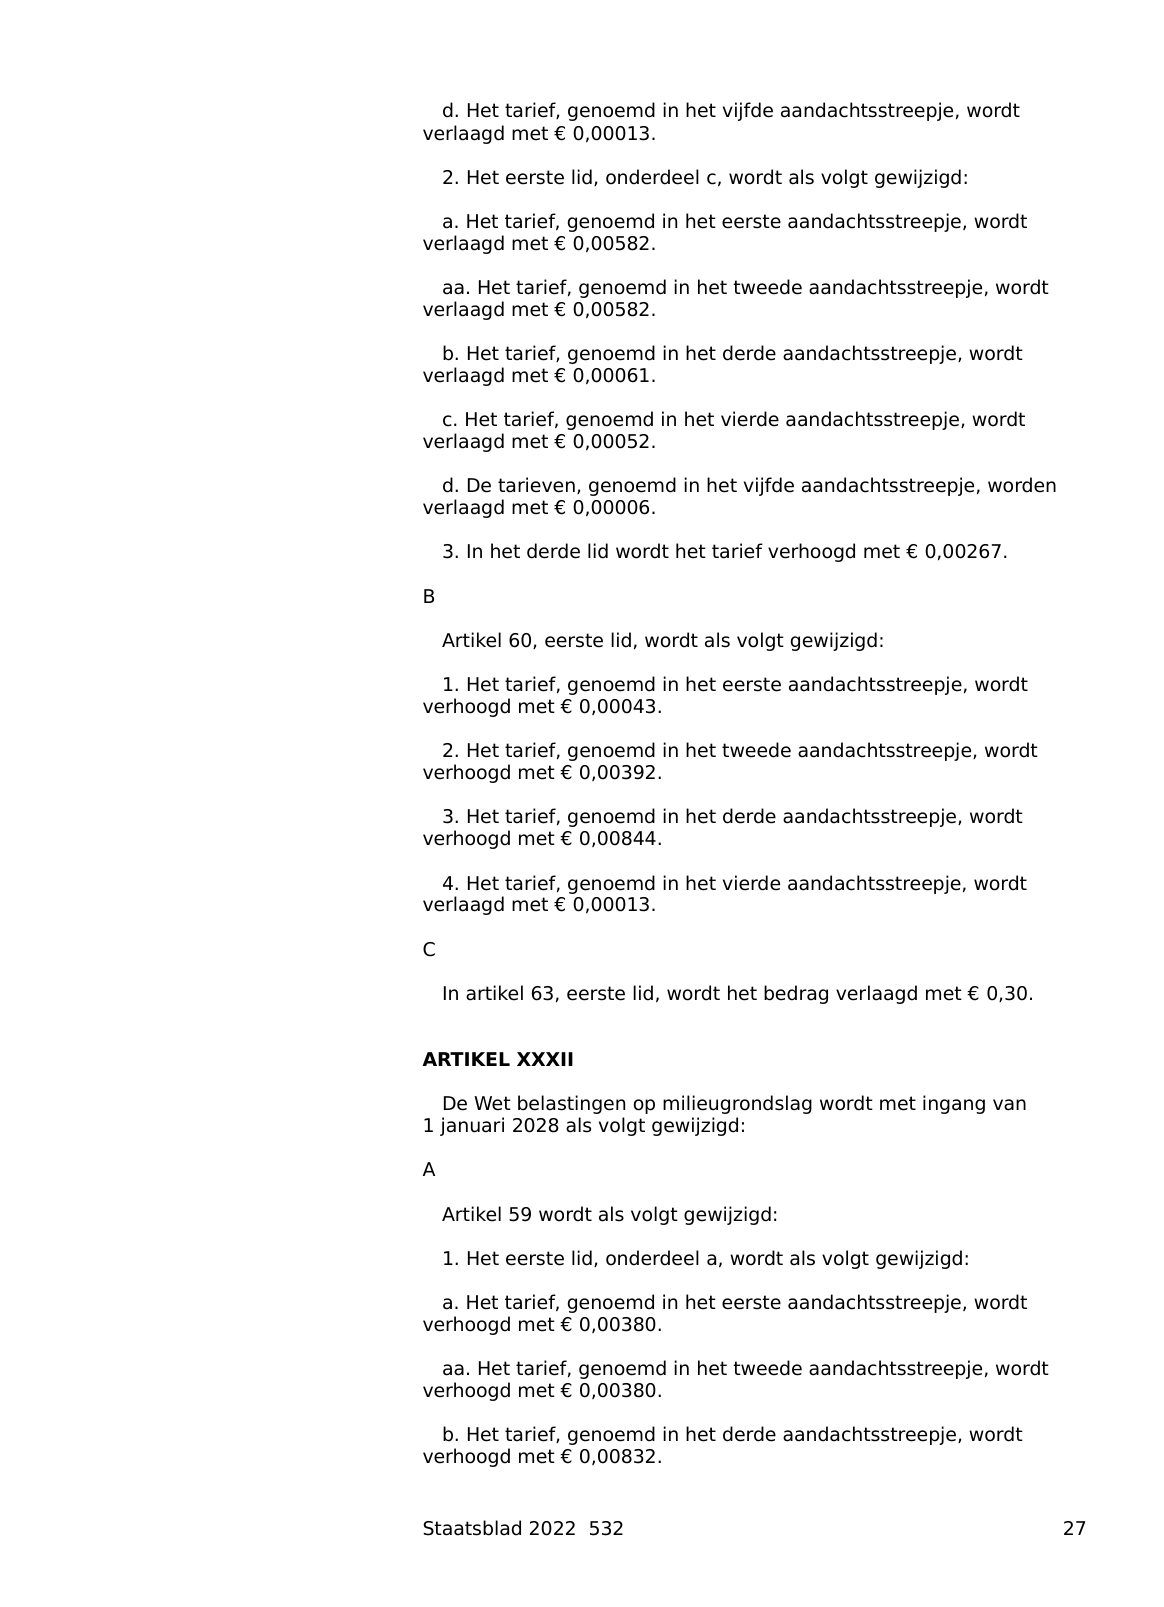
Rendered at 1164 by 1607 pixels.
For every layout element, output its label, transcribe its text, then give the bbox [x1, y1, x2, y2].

text 3. Het tarief, genoemd in het derde aandachtsstreepje, wordt verhoogd met € 0,00844. [422, 806, 1087, 850]
text A [422, 1159, 1087, 1181]
text 1. Het eerste lid, onderdeel a, wordt als volgt gewijzigd: [422, 1248, 1087, 1270]
text b. Het tarief, genoemd in het derde aandachtsstreepje, wordt verhoogd met € 0,00832. [422, 1424, 1087, 1468]
text 3. In het derde lid wordt het tarief verhoogd met € 0,00267. [422, 541, 1087, 563]
subtitle ARTIKEL XXXII [422, 1049, 1087, 1071]
text In artikel 63, eerste lid, wordt het bedrag verlaagd met € 0,30. [422, 983, 1087, 1005]
text B [422, 586, 1087, 608]
text d. Het tarief, genoemd in het vijfde aandachtsstreepje, wordt verlaagd met € 0,00013. [422, 100, 1087, 144]
text 4. Het tarief, genoemd in het vierde aandachtsstreepje, wordt verlaagd met € 0,00013. [422, 872, 1087, 916]
text C [422, 938, 1087, 961]
text c. Het tarief, genoemd in het vierde aandachtsstreepje, wordt verlaagd met € 0,00052. [422, 409, 1087, 453]
text 2. Het tarief, genoemd in het tweede aandachtsstreepje, wordt verhoogd met € 0,00392. [422, 740, 1087, 784]
text Artikel 60, eerste lid, wordt als volgt gewijzigd: [422, 630, 1087, 652]
text a. Het tarief, genoemd in het eerste aandachtsstreepje, wordt verlaagd met € 0,00582. [422, 211, 1087, 255]
text 2. Het eerste lid, onderdeel c, wordt als volgt gewijzigd: [422, 167, 1087, 188]
text Artikel 59 wordt als volgt gewijzigd: [422, 1203, 1087, 1226]
text b. Het tarief, genoemd in het derde aandachtsstreepje, wordt verlaagd met € 0,00061. [422, 343, 1087, 387]
text d. De tarieven, genoemd in het vijfde aandachtsstreepje, worden verlaagd met € 0,00006. [422, 475, 1087, 519]
text De Wet belastingen op milieugrondslag wordt met ingang van 1 januari 2028 als volgt gewijzigd: [422, 1093, 1087, 1137]
text aa. Het tarief, genoemd in het tweede aandachtsstreepje, wordt verhoogd met € 0,00380. [422, 1358, 1087, 1402]
text 1. Het tarief, genoemd in het eerste aandachtsstreepje, wordt verhoogd met € 0,00043. [422, 674, 1087, 718]
text aa. Het tarief, genoemd in het tweede aandachtsstreepje, wordt verlaagd met € 0,00582. [422, 277, 1087, 321]
text a. Het tarief, genoemd in het eerste aandachtsstreepje, wordt verhoogd met € 0,00380. [422, 1292, 1087, 1336]
